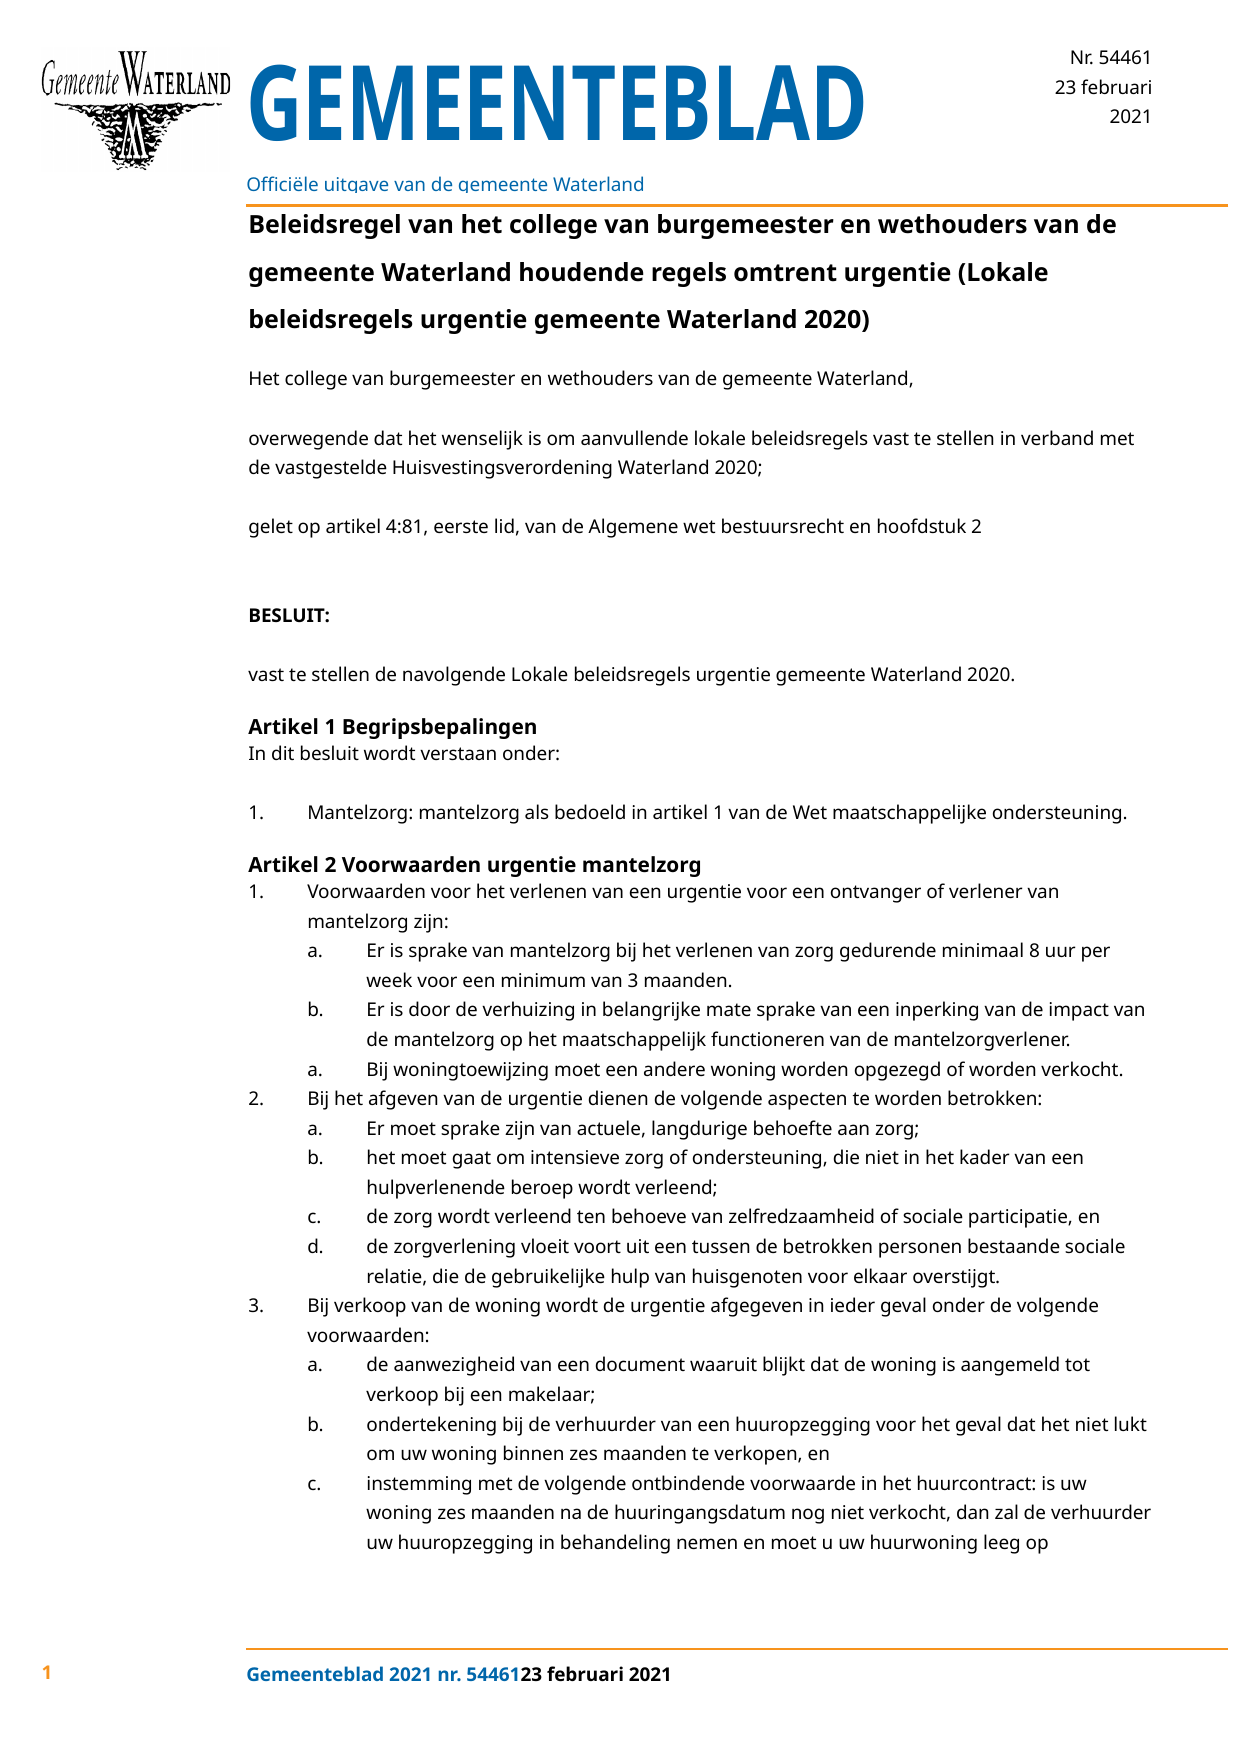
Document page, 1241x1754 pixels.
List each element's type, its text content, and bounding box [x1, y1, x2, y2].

list Er is sprake van mantelzorg bij het verlenen van zorg gedurende minimaal 8 uur per week voor een minimum van 3 maanden. [307, 937, 1152, 993]
text Artikel 1 Begripsbepalingen [248, 712, 1152, 740]
list Er moet sprake zijn van actuele, langdurige behoefte aan zorg; [307, 1115, 1152, 1141]
list Bij verkoop van de woning wordt de urgentie afgegeven in ieder geval onder de volgende voorwaarden: [248, 1292, 1152, 1348]
text vast te stellen de navolgende Lokale beleidsregels urgentie gemeente Waterland 2020. [248, 661, 1152, 687]
text overwegende dat het wenselijk is om aanvullende lokale beleidsregels vast te stellen in verband met de vastgestelde Huisvestingsverordening Waterland 2020; [248, 425, 1152, 480]
list de zorgverlening vloeit voort uit een tussen de betrokken personen bestaande sociale relatie, die de gebruikelijke hulp van huisgenoten voor elkaar overstijgt. [307, 1233, 1152, 1288]
list Bij woningtoewijzing moet een andere woning worden opgezegd of worden verkocht. [307, 1056, 1152, 1081]
picture [41, 47, 231, 172]
text Beleidsregel van het college van burgemeester en wethouders van de gemeente Waterland houdende regels omtrent urgentie (Lokale beleidsregels urgentie gemeente Waterland 2020) [248, 207, 1152, 336]
text In dit besluit wordt verstaan onder: [248, 740, 1152, 766]
text gelet op artikel 4:81, eerste lid, van de Algemene wet bestuursrecht en hoofdstuk 2 [248, 513, 1152, 539]
text Het college van burgemeester en wethouders van de gemeente Waterland, [248, 366, 1152, 391]
text Artikel 2 Voorwaarden urgentie mantelzorg [248, 850, 1152, 878]
list de zorg wordt verleend ten behoeve van zelfredzaamheid of sociale participatie, en [307, 1204, 1152, 1229]
text BESLUIT: [248, 602, 1152, 628]
list Er is door de verhuizing in belangrijke mate sprake van een inperking van de impact van de mantelzorg op het maatschappelijk functioneren van de mantelzorgverlener. [307, 997, 1152, 1052]
list het moet gaat om intensieve zorg of ondersteuning, die niet in het kader van een hulpverlenende beroep wordt verleend; [307, 1144, 1152, 1200]
list Bij het afgeven van de urgentie dienen de volgende aspecten te worden betrokken: [248, 1085, 1152, 1111]
list instemming met de volgende ontbindende voorwaarde in het huurcontract: is uw woning zes maanden na de huuringangsdatum nog niet verkocht, dan zal de verhuurder uw huuropzegging in behandeling nemen en moet u uw huurwoning leeg op [307, 1470, 1152, 1555]
list Voorwaarden voor het verlenen van een urgentie voor een ontvanger of verlener van mantelzorg zijn: [248, 878, 1152, 933]
list Mantelzorg: mantelzorg als bedoeld in artikel 1 van de Wet maatschappelijke ondersteuning. [248, 799, 1152, 825]
list de aanwezigheid van een document waaruit blijkt dat de woning is aangemeld tot verkoop bij een makelaar; [307, 1352, 1152, 1407]
list ondertekening bij de verhuurder van een huuropzegging voor het geval dat het niet lukt om uw woning binnen zes maanden te verkopen, en [307, 1411, 1152, 1466]
